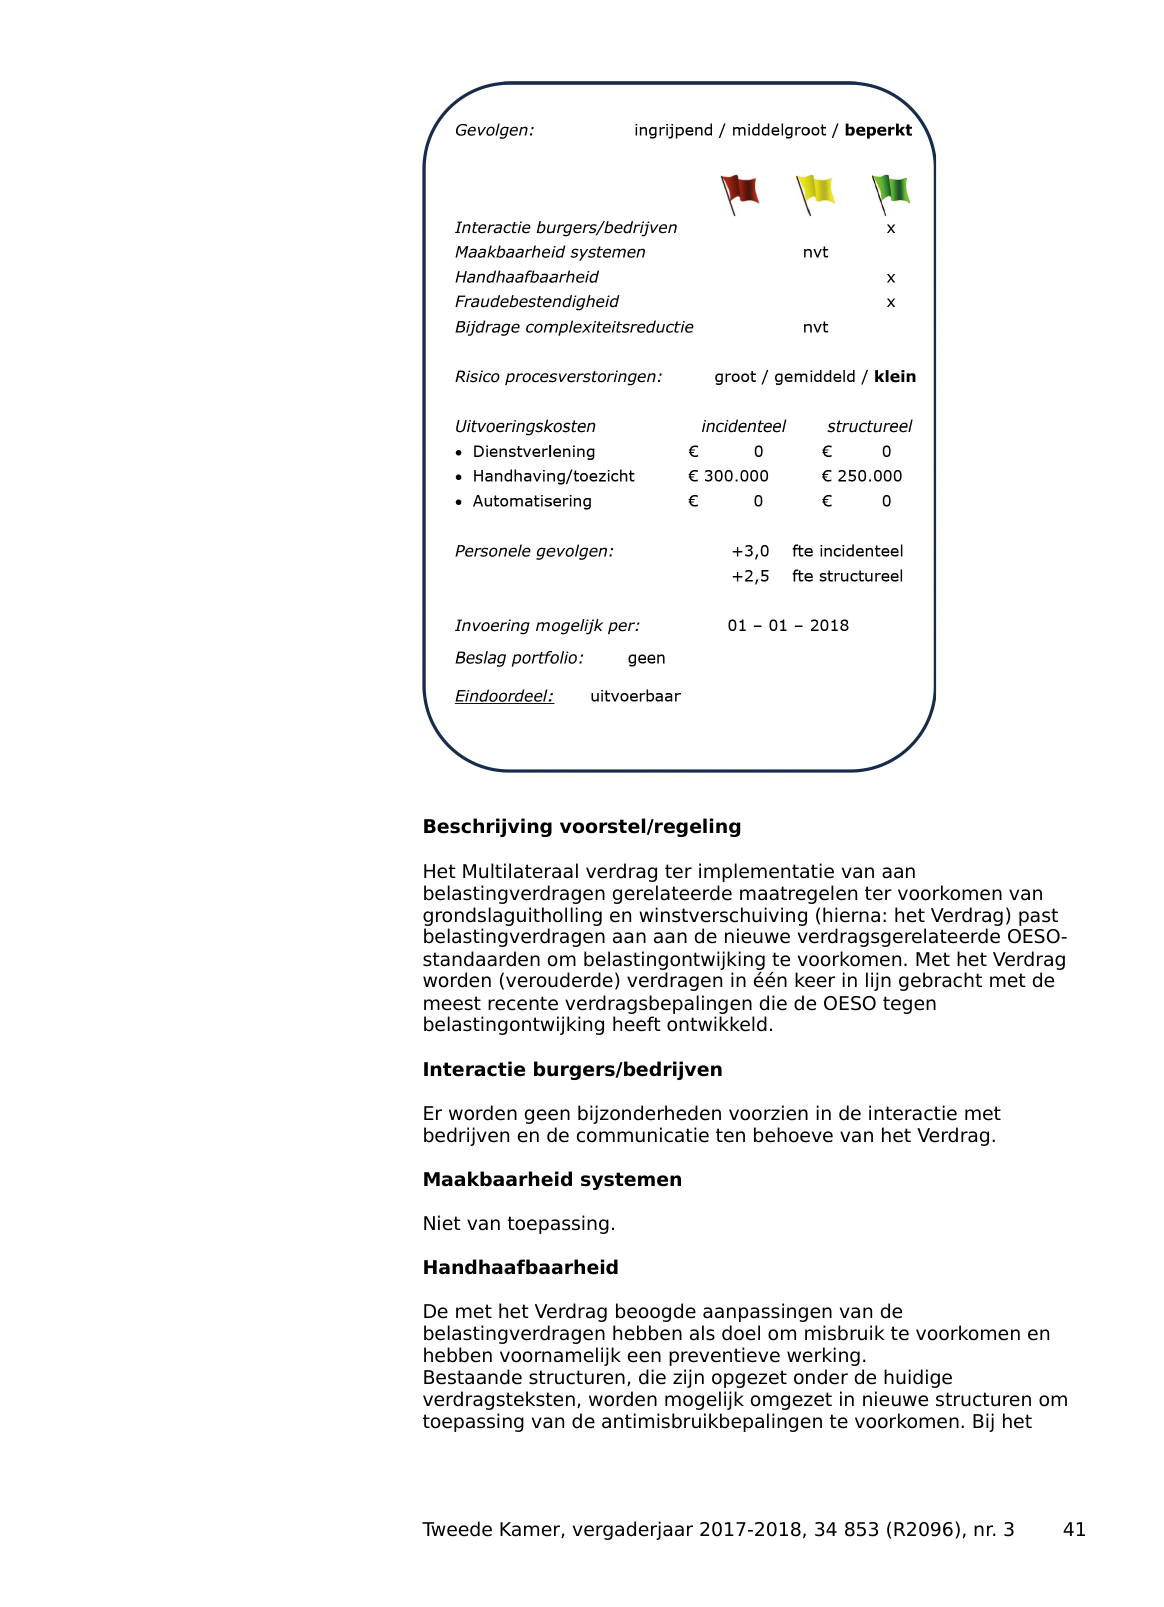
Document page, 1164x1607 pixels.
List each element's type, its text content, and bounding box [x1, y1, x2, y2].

text Het Multilateraal verdrag ter implementatie van aan belastingverdragen gerelateerde maatregelen ter voorkomen van grondslaguitholling en winstverschuiving (hierna: het Verdrag) past belastingverdragen aan aan de nieuwe verdragsgerelateerde OESO-standaarden om belastingontwijking te voorkomen. Met het Verdrag worden (verouderde) verdragen in één keer in lijn gebracht met de meest recente verdragsbepalingen die de OESO tegen belastingontwijking heeft ontwikkeld. [422, 861, 1087, 1036]
subtitle Interactie burgers/bedrijven [422, 1058, 1087, 1081]
picture [422, 81, 937, 773]
subtitle Handhaafbaarheid [422, 1257, 1087, 1279]
text Bestaande structuren, die zijn opgezet onder de huidige verdragsteksten, worden mogelijk omgezet in nieuwe structuren om toepassing van de antimisbruikbepalingen te voorkomen. Bij het [422, 1367, 1087, 1433]
subtitle Maakbaarheid systemen [422, 1169, 1087, 1191]
text Niet van toepassing. [422, 1213, 1087, 1235]
text De met het Verdrag beoogde aanpassingen van de belastingverdragen hebben als doel om misbruik te voorkomen en hebben voornamelijk een preventieve werking. [422, 1301, 1087, 1367]
text Er worden geen bijzonderheden voorzien in de interactie met bedrijven en de communicatie ten behoeve van het Verdrag. [422, 1103, 1087, 1147]
subtitle Beschrijving voorstel/regeling [422, 816, 1087, 838]
